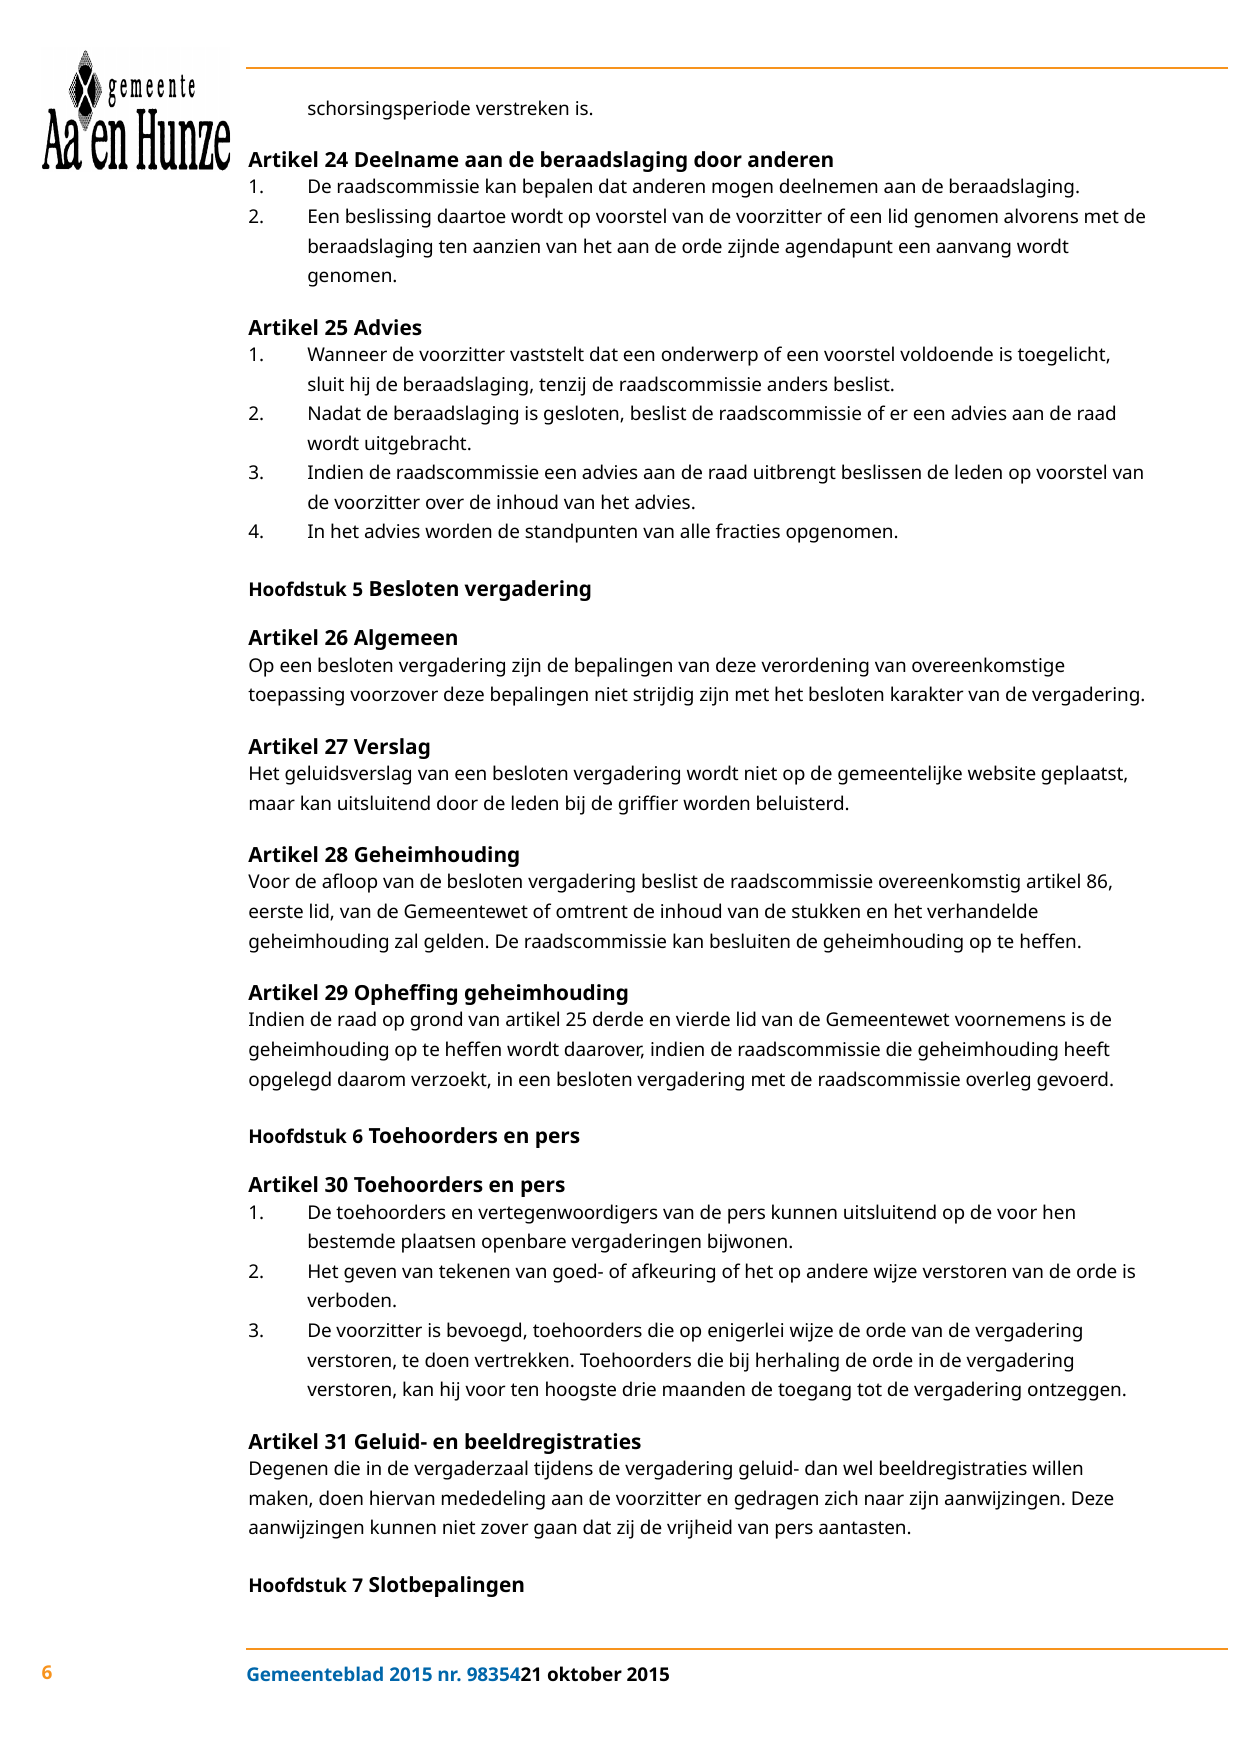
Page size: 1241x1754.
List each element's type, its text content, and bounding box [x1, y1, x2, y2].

list De voorzitter is bevoegd, toehoorders die op enigerlei wijze de orde van de vergadering verstoren, te doen vertrekken. Toehoorders die bij herhaling de orde in de vergadering verstoren, kan hij voor ten hoogste drie maanden de toegang tot de vergadering ontzeggen. [248, 1317, 1152, 1402]
text Artikel 25 Advies [248, 313, 1152, 341]
text Het geluidsverslag van een besloten vergadering wordt niet op de gemeentelijke website geplaatst, maar kan uitsluitend door de leden bij de griffier worden beluisterd. [248, 760, 1152, 816]
list schorsingsperiode verstreken is. [248, 95, 1152, 121]
list De toehoorders en vertegenwoordigers van de pers kunnen uitsluitend op de voor hen bestemde plaatsen openbare vergaderingen bijwonen. [248, 1199, 1152, 1254]
list Wanneer de voorzitter vaststelt dat een onderwerp of een voorstel voldoende is toegelicht, sluit hij de beraadslaging, tenzij de raadscommissie anders beslist. [248, 341, 1152, 397]
list In het advies worden de standpunten van alle fracties opgenomen. [248, 519, 1152, 544]
text Artikel 29 Opheffing geheimhouding [248, 978, 1152, 1007]
list De raadscommissie kan bepalen dat anderen mogen deelnemen aan de beraadslaging. [248, 174, 1152, 199]
text Op een besloten vergadering zijn de bepalingen van deze verordening van overeenkomstige toepassing voorzover deze bepalingen niet strijdig zijn met het besloten karakter van de vergadering. [248, 652, 1152, 707]
text Artikel 27 Verslag [248, 732, 1152, 760]
text Artikel 28 Geheimhouding [248, 840, 1152, 869]
text Hoofdstuk 7 Slotbepalingen [248, 1570, 1152, 1598]
text Degenen die in de vergaderzaal tijdens de vergadering geluid- dan wel beeldregistraties willen maken, doen hiervan mededeling aan de voorzitter en gedragen zich naar zijn aanwijzingen. Deze aanwijzingen kunnen niet zover gaan dat zij de vrijheid van pers aantasten. [248, 1455, 1152, 1540]
list Indien de raadscommissie een advies aan de raad uitbrengt beslissen de leden op voorstel van de voorzitter over de inhoud van het advies. [248, 459, 1152, 515]
text Artikel 30 Toehoorders en pers [248, 1170, 1152, 1199]
text Hoofdstuk 5 Besloten vergadering [248, 574, 1152, 602]
list Het geven van tekenen van goed- of afkeuring of het op andere wijze verstoren van de orde is verboden. [248, 1258, 1152, 1313]
list Nadat de beraadslaging is gesloten, beslist de raadscommissie of er een advies aan de raad wordt uitgebracht. [248, 400, 1152, 456]
text Artikel 24 Deelname aan de beraadslaging door anderen [248, 145, 1152, 174]
picture [41, 47, 231, 172]
text Voor de afloop van de besloten vergadering beslist de raadscommissie overeenkomstig artikel 86, eerste lid, van de Gemeentewet of omtrent de inhoud van de stukken en het verhandelde geheimhouding zal gelden. De raadscommissie kan besluiten de geheimhouding op te heffen. [248, 869, 1152, 953]
text Indien de raad op grond van artikel 25 derde en vierde lid van de Gemeentewet voornemens is de geheimhouding op te heffen wordt daarover, indien de raadscommissie die geheimhouding heeft opgelegd daarom verzoekt, in een besloten vergadering met de raadscommissie overleg gevoerd. [248, 1007, 1152, 1092]
text Hoofdstuk 6 Toehoorders en pers [248, 1121, 1152, 1149]
text Artikel 31 Geluid- en beeldregistraties [248, 1427, 1152, 1455]
text Artikel 26 Algemeen [248, 623, 1152, 652]
list Een beslissing daartoe wordt op voorstel van de voorzitter of een lid genomen alvorens met de beraadslaging ten aanzien van het aan de orde zijnde agendapunt een aanvang wordt genomen. [248, 203, 1152, 288]
